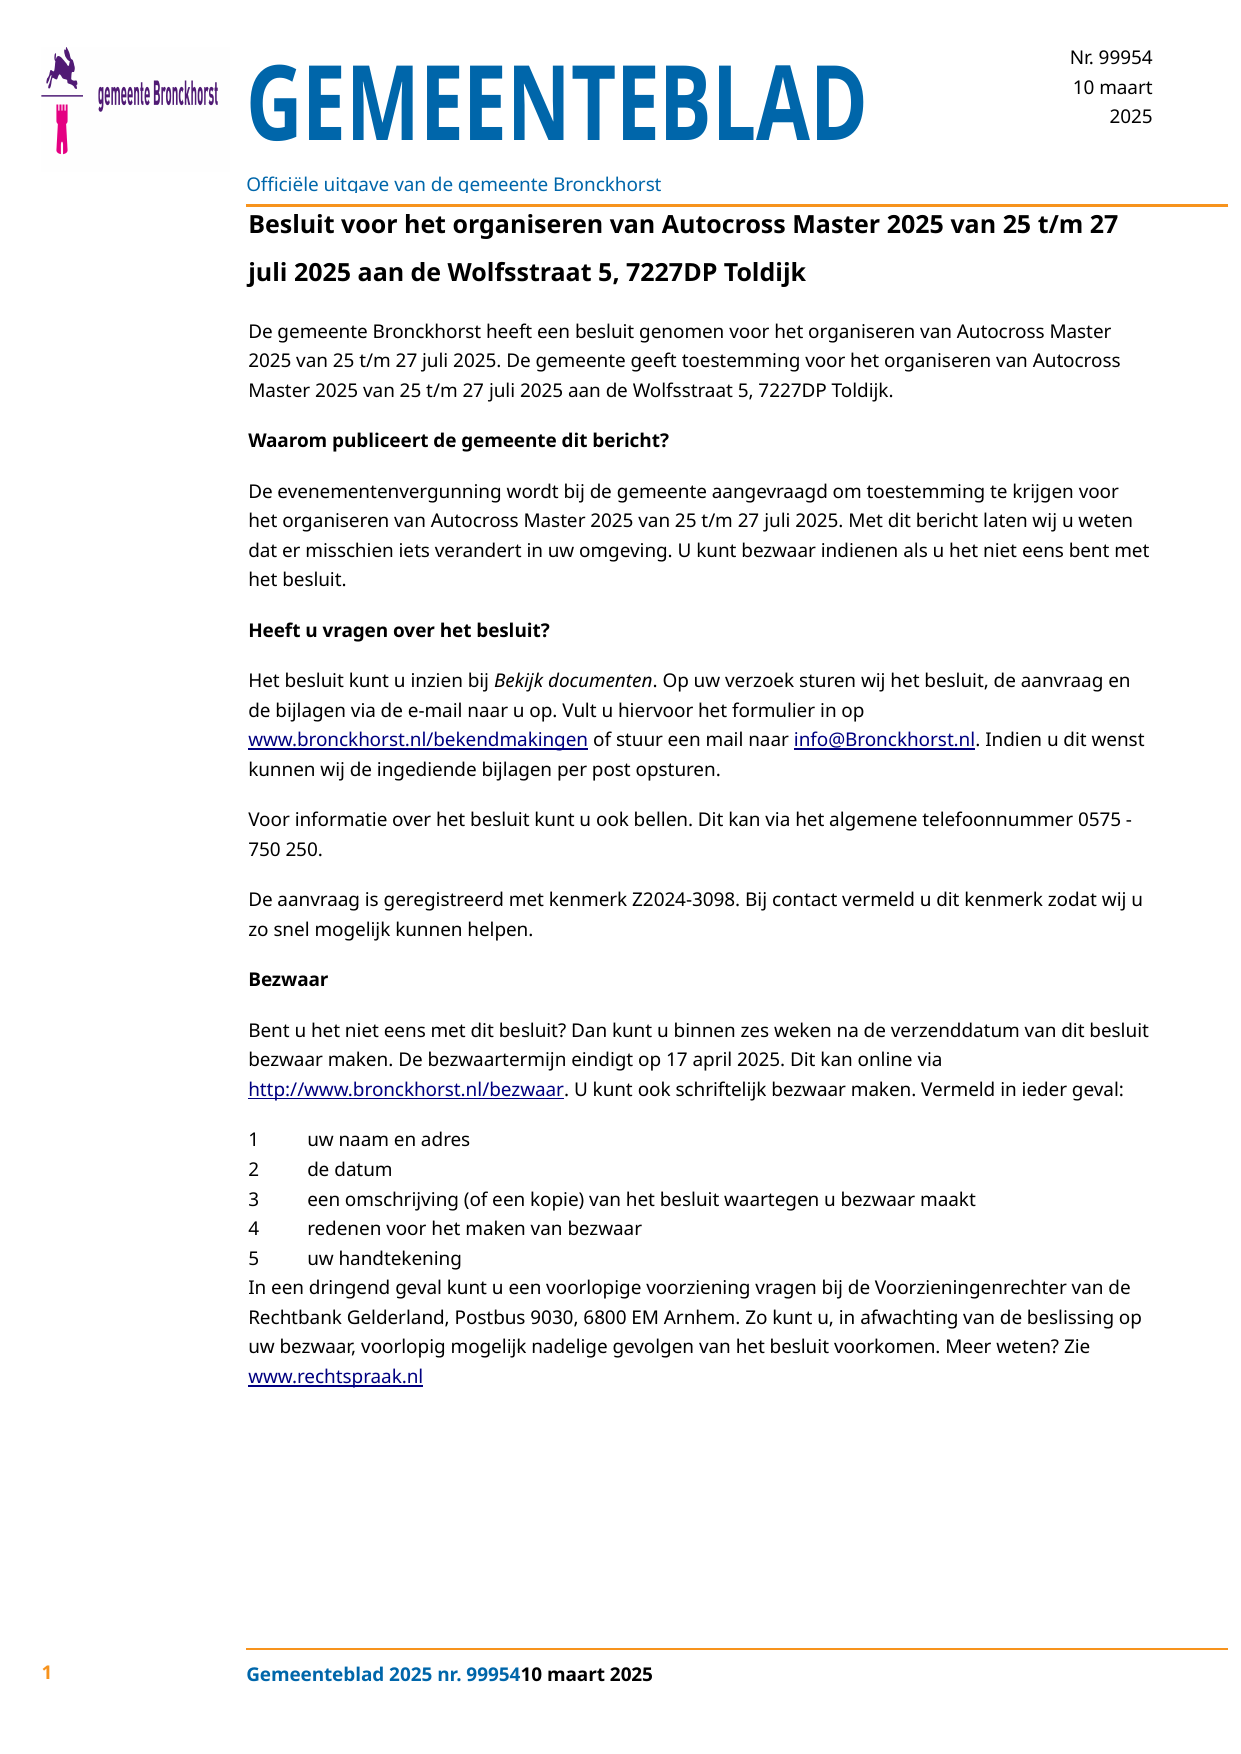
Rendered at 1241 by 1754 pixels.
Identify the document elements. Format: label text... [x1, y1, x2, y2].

text Heeft u vragen over het besluit? [248, 617, 1152, 643]
list de datum [248, 1156, 1152, 1182]
text De aanvraag is geregistreerd met kenmerk Z2024-3098. Bij contact vermeld u dit kenmerk zodat wij u zo snel mogelijk kunnen helpen. [248, 887, 1152, 942]
text Besluit voor het organiseren van Autocross Master 2025 van 25 t/m 27 juli 2025 aan de Wolfsstraat 5, 7227DP Toldijk [248, 207, 1152, 288]
text Bent u het niet eens met dit besluit? Dan kunt u binnen zes weken na de verzenddatum van dit besluit bezwaar maken. De bezwaartermijn eindigt op 17 april 2025. Dit kan online via http://www.bronckhorst.nl/bezwaar. U kunt ook schriftelijk bezwaar maken. Vermeld in ieder geval: [248, 1017, 1152, 1102]
text De evenementenvergunning wordt bij de gemeente aangevraagd om toestemming te krijgen voor het organiseren van Autocross Master 2025 van 25 t/m 27 juli 2025. Met dit bericht laten wij u weten dat er misschien iets verandert in uw omgeving. U kunt bezwaar indienen als u het niet eens bent met het besluit. [248, 478, 1152, 592]
text Het besluit kunt u inzien bij Bekijk documenten. Op uw verzoek sturen wij het besluit, de aanvraag en de bijlagen via de e-mail naar u op. Vult u hiervoor het formulier in op www.bronckhorst.nl/bekendmakingen of stuur een mail naar info@Bronckhorst.nl. Indien u dit wenst kunnen wij de ingediende bijlagen per post opsturen. [248, 667, 1152, 782]
text Voor informatie over het besluit kunt u ook bellen. Dit kan via het algemene telefoonnummer 0575 - 750 250. [248, 807, 1152, 862]
list redenen voor het maken van bezwaar [248, 1215, 1152, 1241]
picture [41, 47, 231, 172]
list uw naam en adres [248, 1127, 1152, 1152]
text Waarom publiceert de gemeente dit bericht? [248, 427, 1152, 453]
text De gemeente Bronckhorst heeft een besluit genomen voor het organiseren van Autocross Master 2025 van 25 t/m 27 juli 2025. De gemeente geeft toestemming voor het organiseren van Autocross Master 2025 van 25 t/m 27 juli 2025 aan de Wolfsstraat 5, 7227DP Toldijk. [248, 318, 1152, 403]
list een omschrijving (of een kopie) van het besluit waartegen u bezwaar maakt [248, 1186, 1152, 1212]
text In een dringend geval kunt u een voorlopige voorziening vragen bij de Voorzieningenrechter van de Rechtbank Gelderland, Postbus 9030, 6800 EM Arnhem. Zo kunt u, in afwachting van de beslissing op uw bezwaar, voorlopig mogelijk nadelige gevolgen van het besluit voorkomen. Meer weten? Zie www.rechtspraak.nl [248, 1274, 1152, 1389]
list uw handtekening [248, 1245, 1152, 1271]
text Bezwaar [248, 967, 1152, 992]
